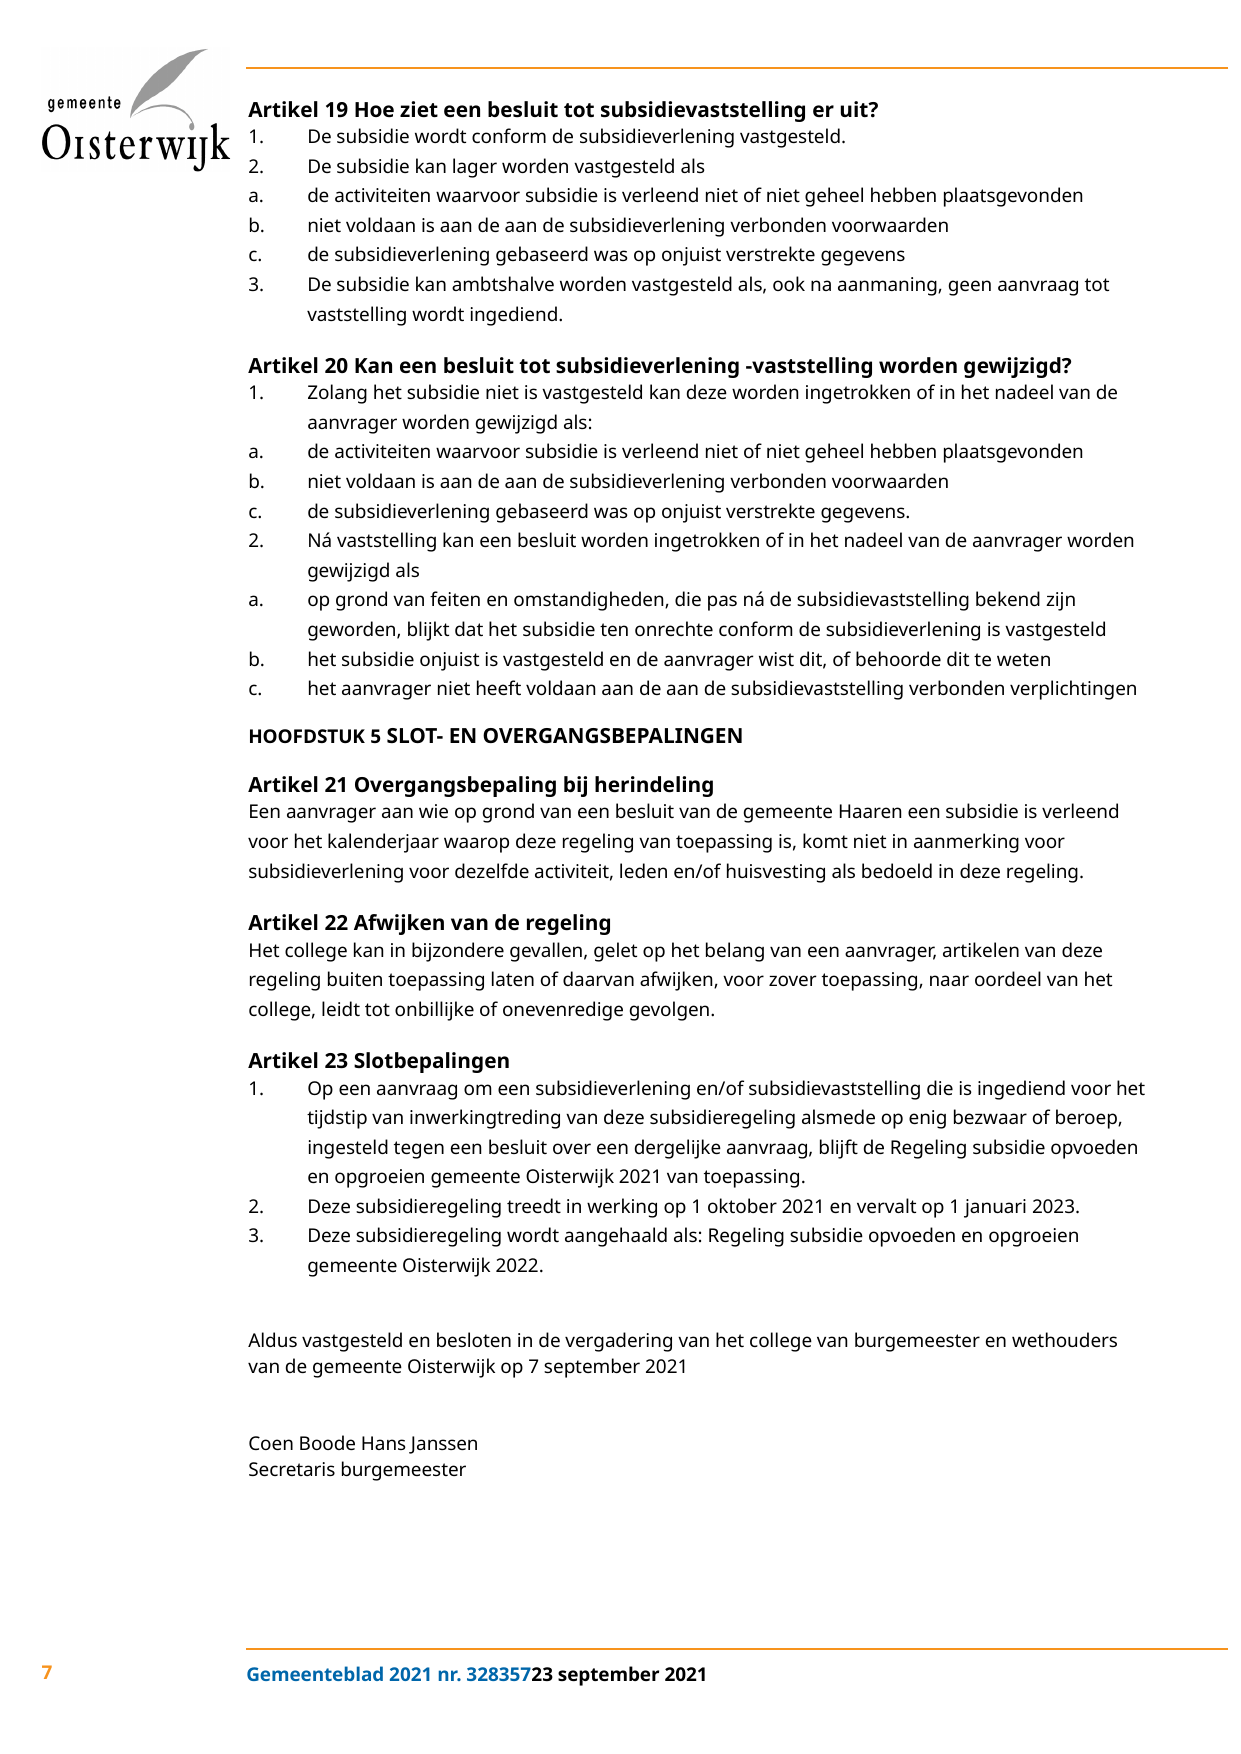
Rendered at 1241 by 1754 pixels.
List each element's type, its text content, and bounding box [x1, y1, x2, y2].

list het subsidie onjuist is vastgesteld en de aanvrager wist dit, of behoorde dit te weten [248, 646, 1152, 672]
text Coen Boode Hans Janssen [248, 1430, 1152, 1456]
list De subsidie kan lager worden vastgesteld als [248, 153, 1152, 178]
list niet voldaan is aan de aan de subsidieverlening verbonden voorwaarden [248, 468, 1152, 494]
list Zolang het subsidie niet is vastgesteld kan deze worden ingetrokken of in het nadeel van de aanvrager worden gewijzigd als: [248, 379, 1152, 435]
list op grond van feiten en omstandigheden, die pas ná de subsidievaststelling bekend zijn geworden, blijkt dat het subsidie ten onrechte conform de subsidieverlening is vastgesteld [248, 587, 1152, 642]
text Artikel 19 Hoe ziet een besluit tot subsidievaststelling er uit? [248, 95, 1152, 123]
list de subsidieverlening gebaseerd was op onjuist verstrekte gegevens [248, 242, 1152, 267]
picture [41, 47, 231, 172]
text Artikel 21 Overgangsbepaling bij herindeling [248, 770, 1152, 799]
text Secretaris burgemeester [248, 1456, 1152, 1482]
list de subsidieverlening gebaseerd was op onjuist verstrekte gegevens. [248, 498, 1152, 524]
list Ná vaststelling kan een besluit worden ingetrokken of in het nadeel van de aanvrager worden gewijzigd als [248, 527, 1152, 583]
text HOOFDSTUK 5 SLOT- EN OVERGANGSBEPALINGEN [248, 721, 1152, 749]
list de activiteiten waarvoor subsidie is verleend niet of niet geheel hebben plaatsgevonden [248, 182, 1152, 208]
list De subsidie kan ambtshalve worden vastgesteld als, ook na aanmaning, geen aanvraag tot vaststelling wordt ingediend. [248, 271, 1152, 326]
text Artikel 23 Slotbepalingen [248, 1046, 1152, 1075]
list niet voldaan is aan de aan de subsidieverlening verbonden voorwaarden [248, 212, 1152, 238]
list De subsidie wordt conform de subsidieverlening vastgesteld. [248, 123, 1152, 149]
list het aanvrager niet heeft voldaan aan de aan de subsidievaststelling verbonden verplichtingen [248, 675, 1152, 701]
text Het college kan in bijzondere gevallen, gelet op het belang van een aanvrager, artikelen van deze regeling buiten toepassing laten of daarvan afwijken, voor zover toepassing, naar oordeel van het college, leidt tot onbillijke of onevenredige gevolgen. [248, 937, 1152, 1022]
list de activiteiten waarvoor subsidie is verleend niet of niet geheel hebben plaatsgevonden [248, 439, 1152, 464]
list Op een aanvraag om een subsidieverlening en/of subsidievaststelling die is ingediend voor het tijdstip van inwerkingtreding van deze subsidieregeling alsmede op enig bezwaar of beroep, ingesteld tegen een besluit over een dergelijke aanvraag, blijft de Regeling subsidie opvoeden en opgroeien gemeente Oisterwijk 2021 van toepassing. [248, 1075, 1152, 1189]
text Artikel 20 Kan een besluit tot subsidieverlening -vaststelling worden gewijzigd? [248, 351, 1152, 379]
list Deze subsidieregeling treedt in werking op 1 oktober 2021 en vervalt op 1 januari 2023. [248, 1193, 1152, 1219]
text Artikel 22 Afwijken van de regeling [248, 908, 1152, 937]
text Een aanvrager aan wie op grond van een besluit van de gemeente Haaren een subsidie is verleend voor het kalenderjaar waarop deze regeling van toepassing is, komt niet in aanmerking voor subsidieverlening voor dezelfde activiteit, leden en/of huisvesting als bedoeld in deze regeling. [248, 799, 1152, 884]
text Aldus vastgesteld en besloten in de vergadering van het college van burgemeester en wethouders van de gemeente Oisterwijk op 7 september 2021 [248, 1327, 1152, 1379]
list Deze subsidieregeling wordt aangehaald als: Regeling subsidie opvoeden en opgroeien gemeente Oisterwijk 2022. [248, 1223, 1152, 1278]
